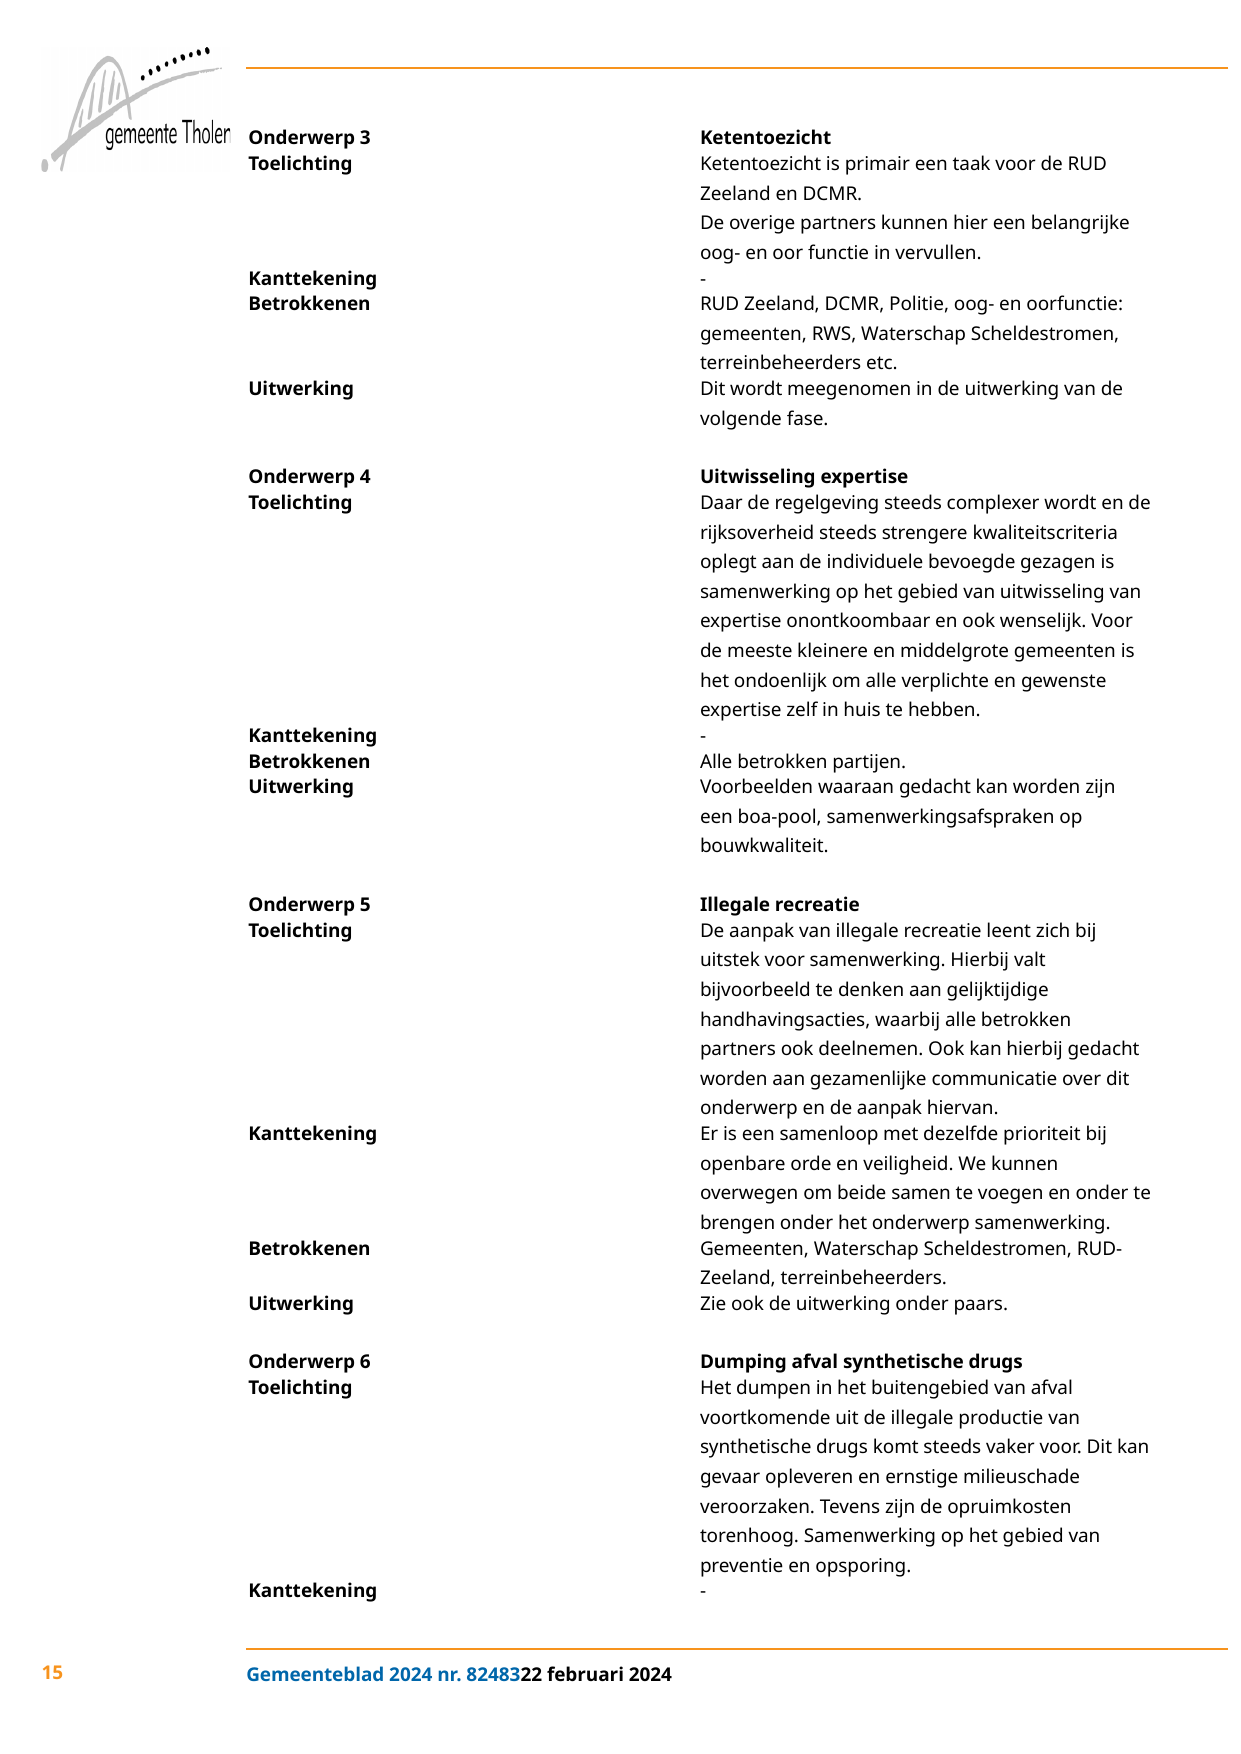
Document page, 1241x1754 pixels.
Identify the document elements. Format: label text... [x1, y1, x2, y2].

picture [41, 47, 231, 172]
table_cell Toelichting [248, 917, 700, 1120]
table_header Ketentoezicht [700, 125, 1152, 150]
table_header Illegale recreatie [700, 891, 1152, 917]
table_cell Toelichting [248, 150, 700, 265]
table_cell Betrokkenen [248, 1235, 700, 1290]
table_cell Kanttekening [248, 1120, 700, 1235]
table_cell De aanpak van illegale recreatie leent zich bij uitstek voor samenwerking. Hierbij valt bijvoorbeeld te denken aan gelijktijdige handhavingsacties, waarbij alle betrokken partners ook deelnemen. Ook kan hierbij gedacht worden aan gezamenlijke communicatie over dit onderwerp en de aanpak hiervan. [700, 917, 1152, 1120]
table_header Onderwerp 4 [248, 464, 700, 489]
table_cell Het dumpen in het buitengebied van afval voortkomende uit de illegale productie van synthetische drugs komt steeds vaker voor. Dit kan gevaar opleveren en ernstige milieuschade veroorzaken. Tevens zijn de opruimkosten torenhoog. Samenwerking op het gebied van preventie en opsporing. [700, 1375, 1152, 1578]
table_header Onderwerp 6 [248, 1349, 700, 1374]
table_cell Betrokkenen [248, 748, 700, 773]
table_header Onderwerp 5 [248, 891, 700, 917]
table_cell Kanttekening [248, 1578, 700, 1603]
table_cell Voorbeelden waaraan gedacht kan worden zijn een boa-pool, samenwerkingsafspraken op bouwkwaliteit. [700, 774, 1152, 858]
table_cell Er is een samenloop met dezelfde prioriteit bij openbare orde en veiligheid. We kunnen overwegen om beide samen te voegen en onder te brengen onder het onderwerp samenwerking. [700, 1120, 1152, 1235]
table_cell Kanttekening [248, 265, 700, 290]
table_cell Gemeenten, Waterschap Scheldestromen, RUD-Zeeland, terreinbeheerders. [700, 1235, 1152, 1290]
table_cell Daar de regelgeving steeds complexer wordt en de rijksoverheid steeds strengere kwaliteitscriteria oplegt aan de individuele bevoegde gezagen is samenwerking op het gebied van uitwisseling van expertise onontkoombaar en ook wenselijk. Voor de meeste kleinere en middelgrote gemeenten is het ondoenlijk om alle verplichte en gewenste expertise zelf in huis te hebben. [700, 489, 1152, 722]
table_cell Alle betrokken partijen. [700, 748, 1152, 773]
table_cell - [700, 1578, 1152, 1603]
table_cell Kanttekening [248, 722, 700, 748]
table_cell Betrokkenen [248, 290, 700, 375]
table_cell Toelichting [248, 1375, 700, 1578]
table_header Uitwisseling expertise [700, 464, 1152, 489]
table_cell Dit wordt meegenomen in de uitwerking van de volgende fase. [700, 375, 1152, 431]
table_cell - [700, 265, 1152, 290]
table_cell Ketentoezicht is primair een taak voor de RUD Zeeland en DCMR. De overige partners kunnen hier een belangrijke oog- en oor functie in vervullen. [700, 150, 1152, 265]
table_cell Zie ook de uitwerking onder paars. [700, 1290, 1152, 1316]
table_header Onderwerp 3 [248, 125, 700, 150]
table_cell Uitwerking [248, 375, 700, 431]
table_cell - [700, 722, 1152, 748]
table_header Dumping afval synthetische drugs [700, 1349, 1152, 1374]
table_cell Uitwerking [248, 1290, 700, 1316]
table_cell Toelichting [248, 489, 700, 722]
table_cell RUD Zeeland, DCMR, Politie, oog- en oorfunctie: gemeenten, RWS, Waterschap Scheldestromen, terreinbeheerders etc. [700, 290, 1152, 375]
table_cell Uitwerking [248, 774, 700, 858]
